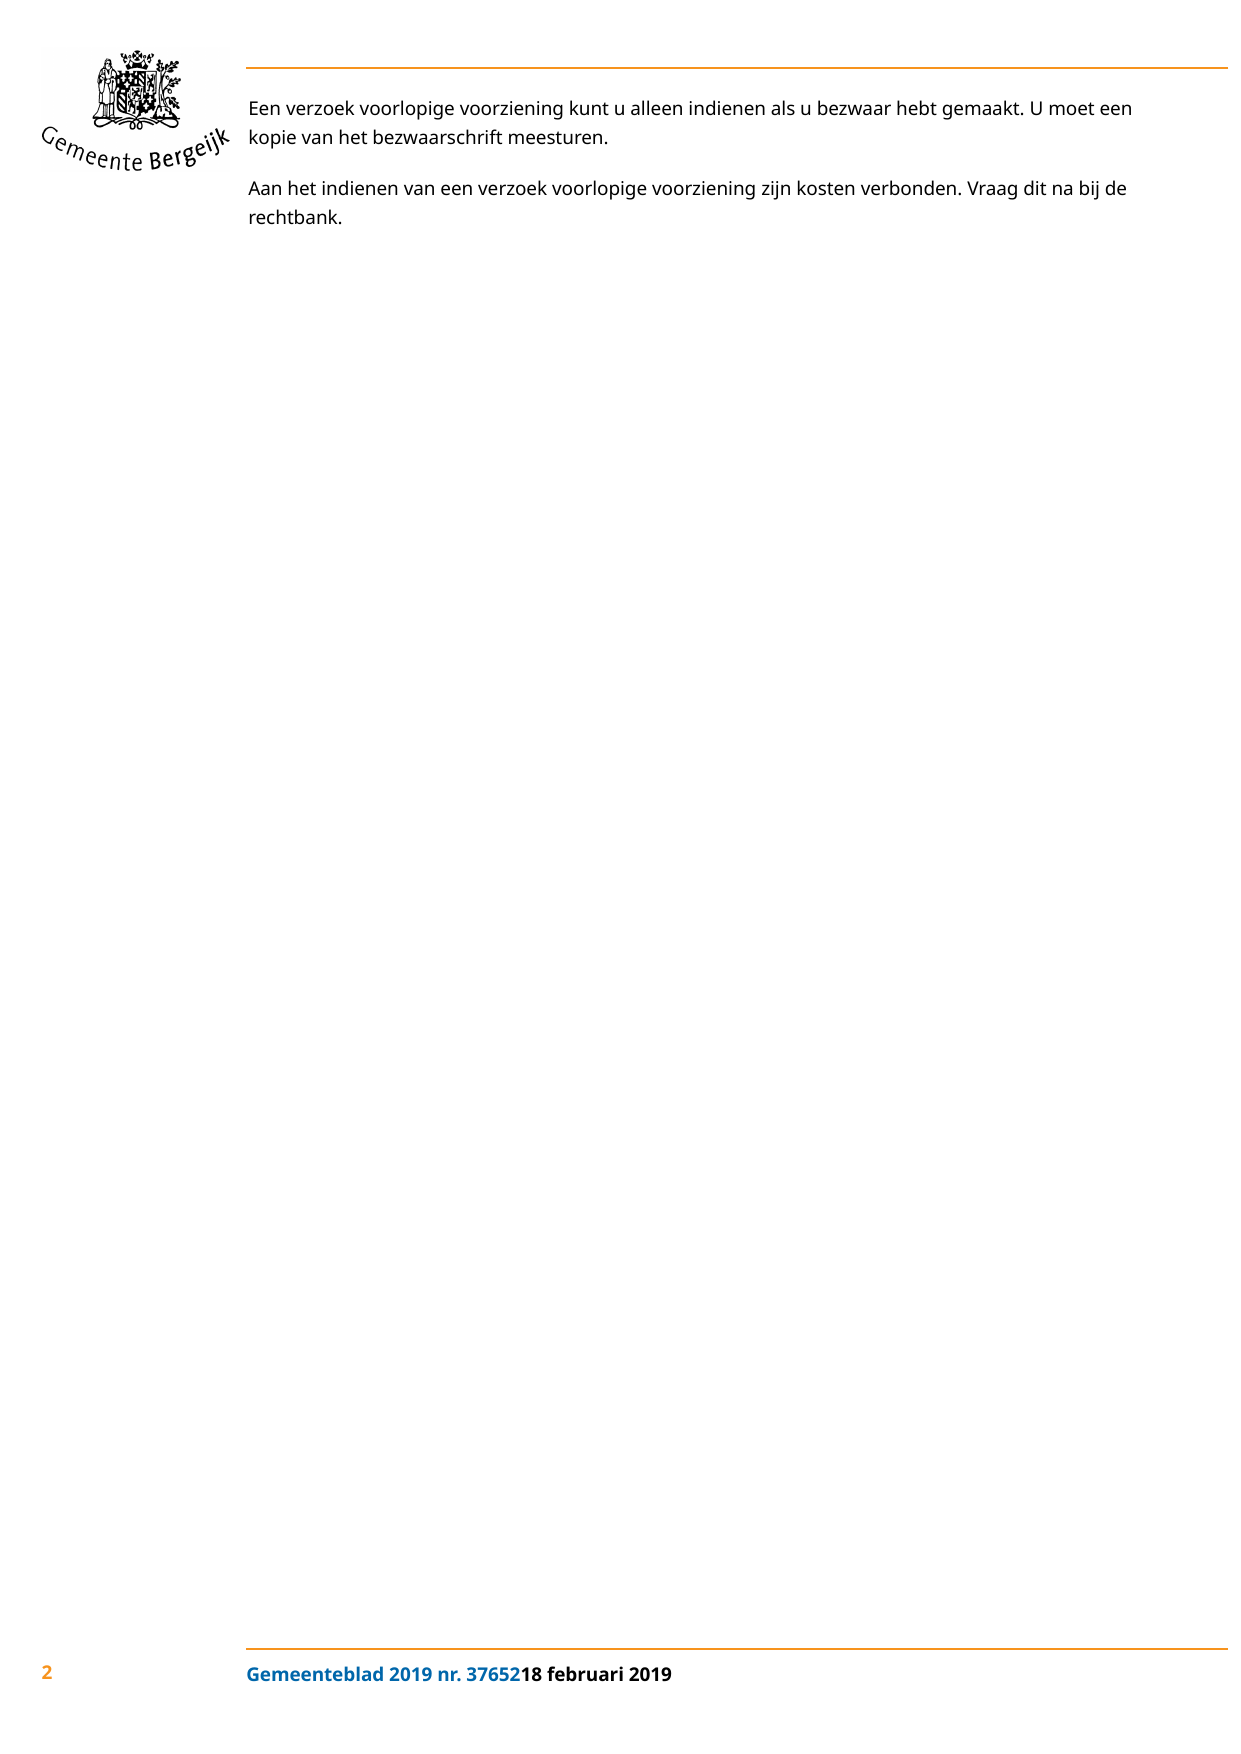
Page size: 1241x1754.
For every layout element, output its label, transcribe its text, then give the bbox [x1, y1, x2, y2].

picture [41, 47, 231, 172]
text Aan het indienen van een verzoek voorlopige voorziening zijn kosten verbonden. Vraag dit na bij de rechtbank. [248, 175, 1152, 230]
text Een verzoek voorlopige voorziening kunt u alleen indienen als u bezwaar hebt gemaakt. U moet een kopie van het bezwaarschrift meesturen. [248, 95, 1152, 150]
